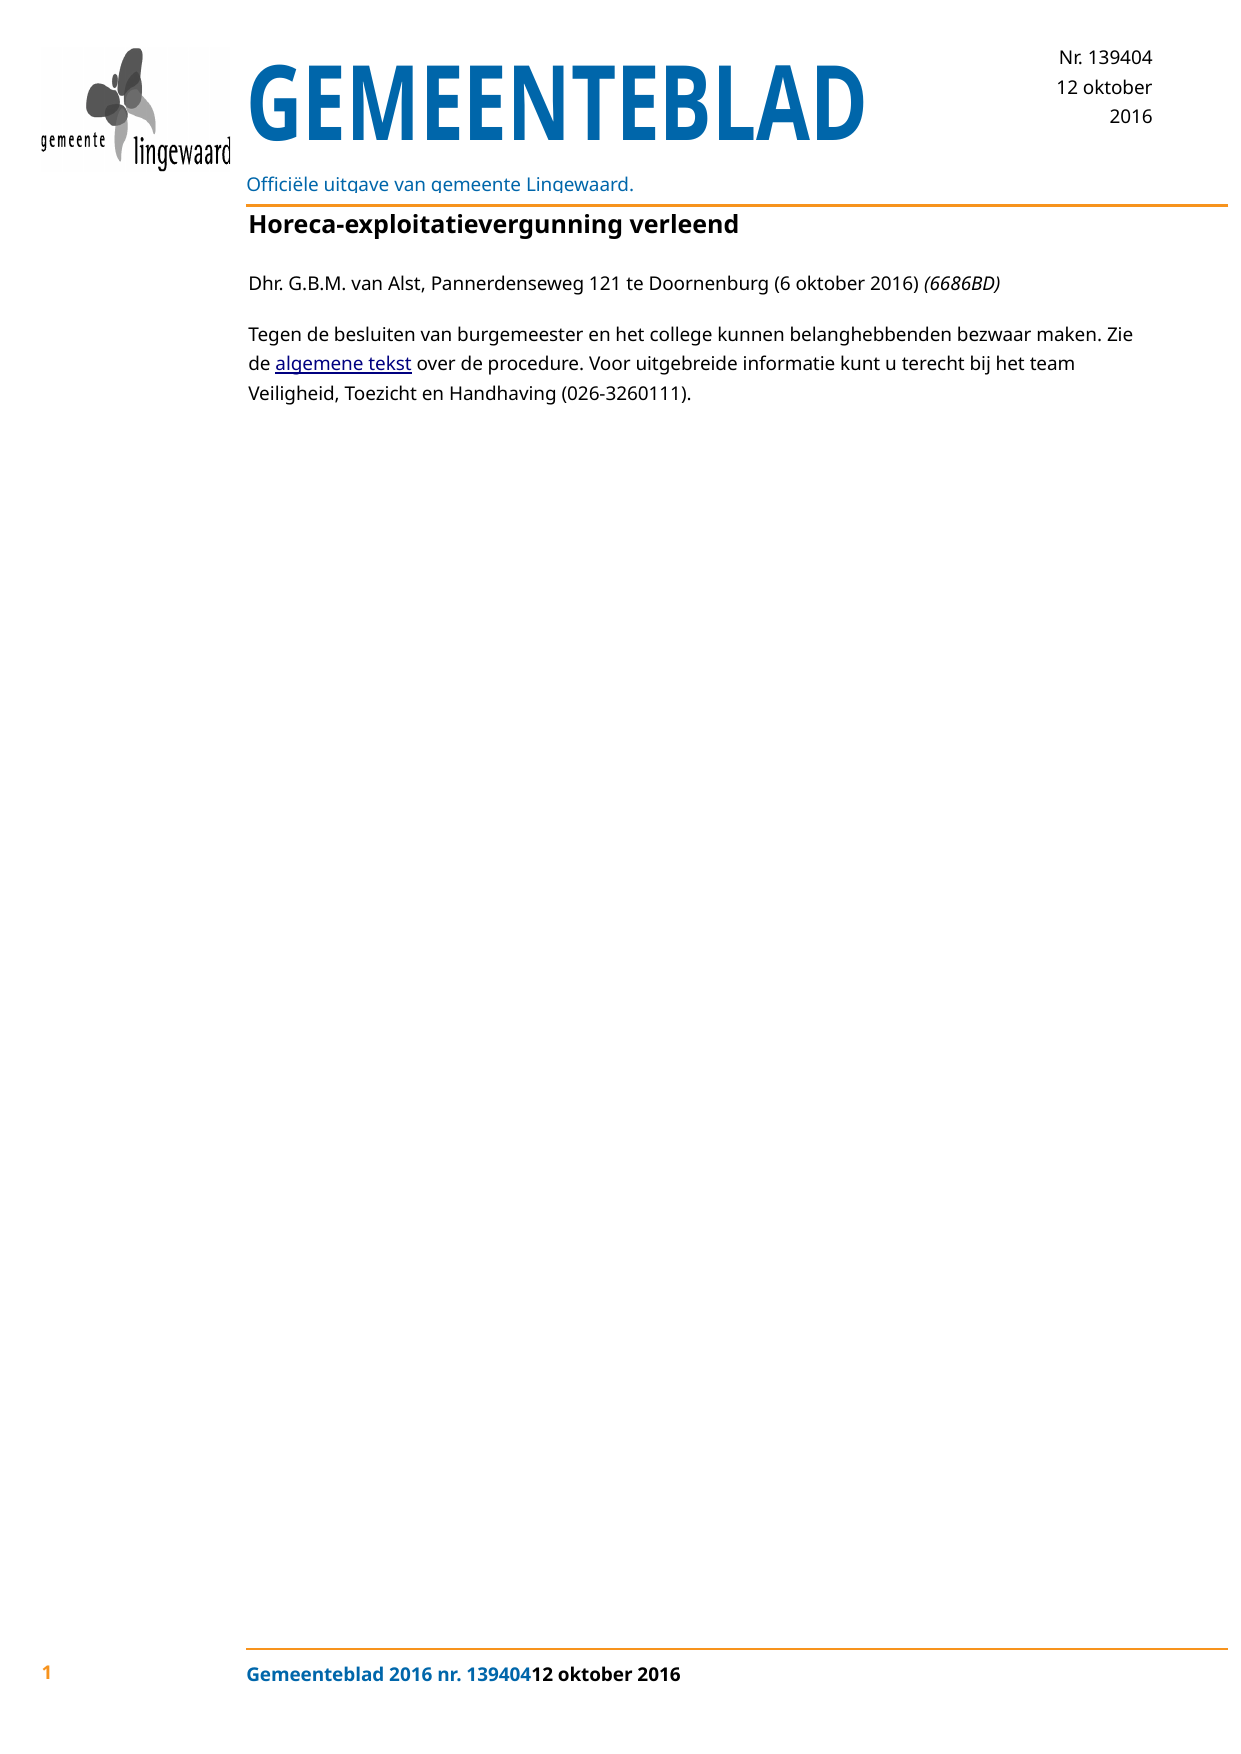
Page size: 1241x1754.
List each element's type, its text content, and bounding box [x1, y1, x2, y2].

text Tegen de besluiten van burgemeester en het college kunnen belanghebbenden bezwaar maken. Zie de algemene tekst over de procedure. Voor uitgebreide informatie kunt u terecht bij het team Veiligheid, Toezicht en Handhaving (026-3260111). [248, 321, 1152, 406]
picture [41, 47, 231, 172]
text Dhr. G.B.M. van Alst, Pannerdenseweg 121 te Doornenburg (6 oktober 2016) (6686BD) [248, 270, 1152, 296]
text Horeca-exploitatievergunning verleend [248, 207, 1152, 241]
